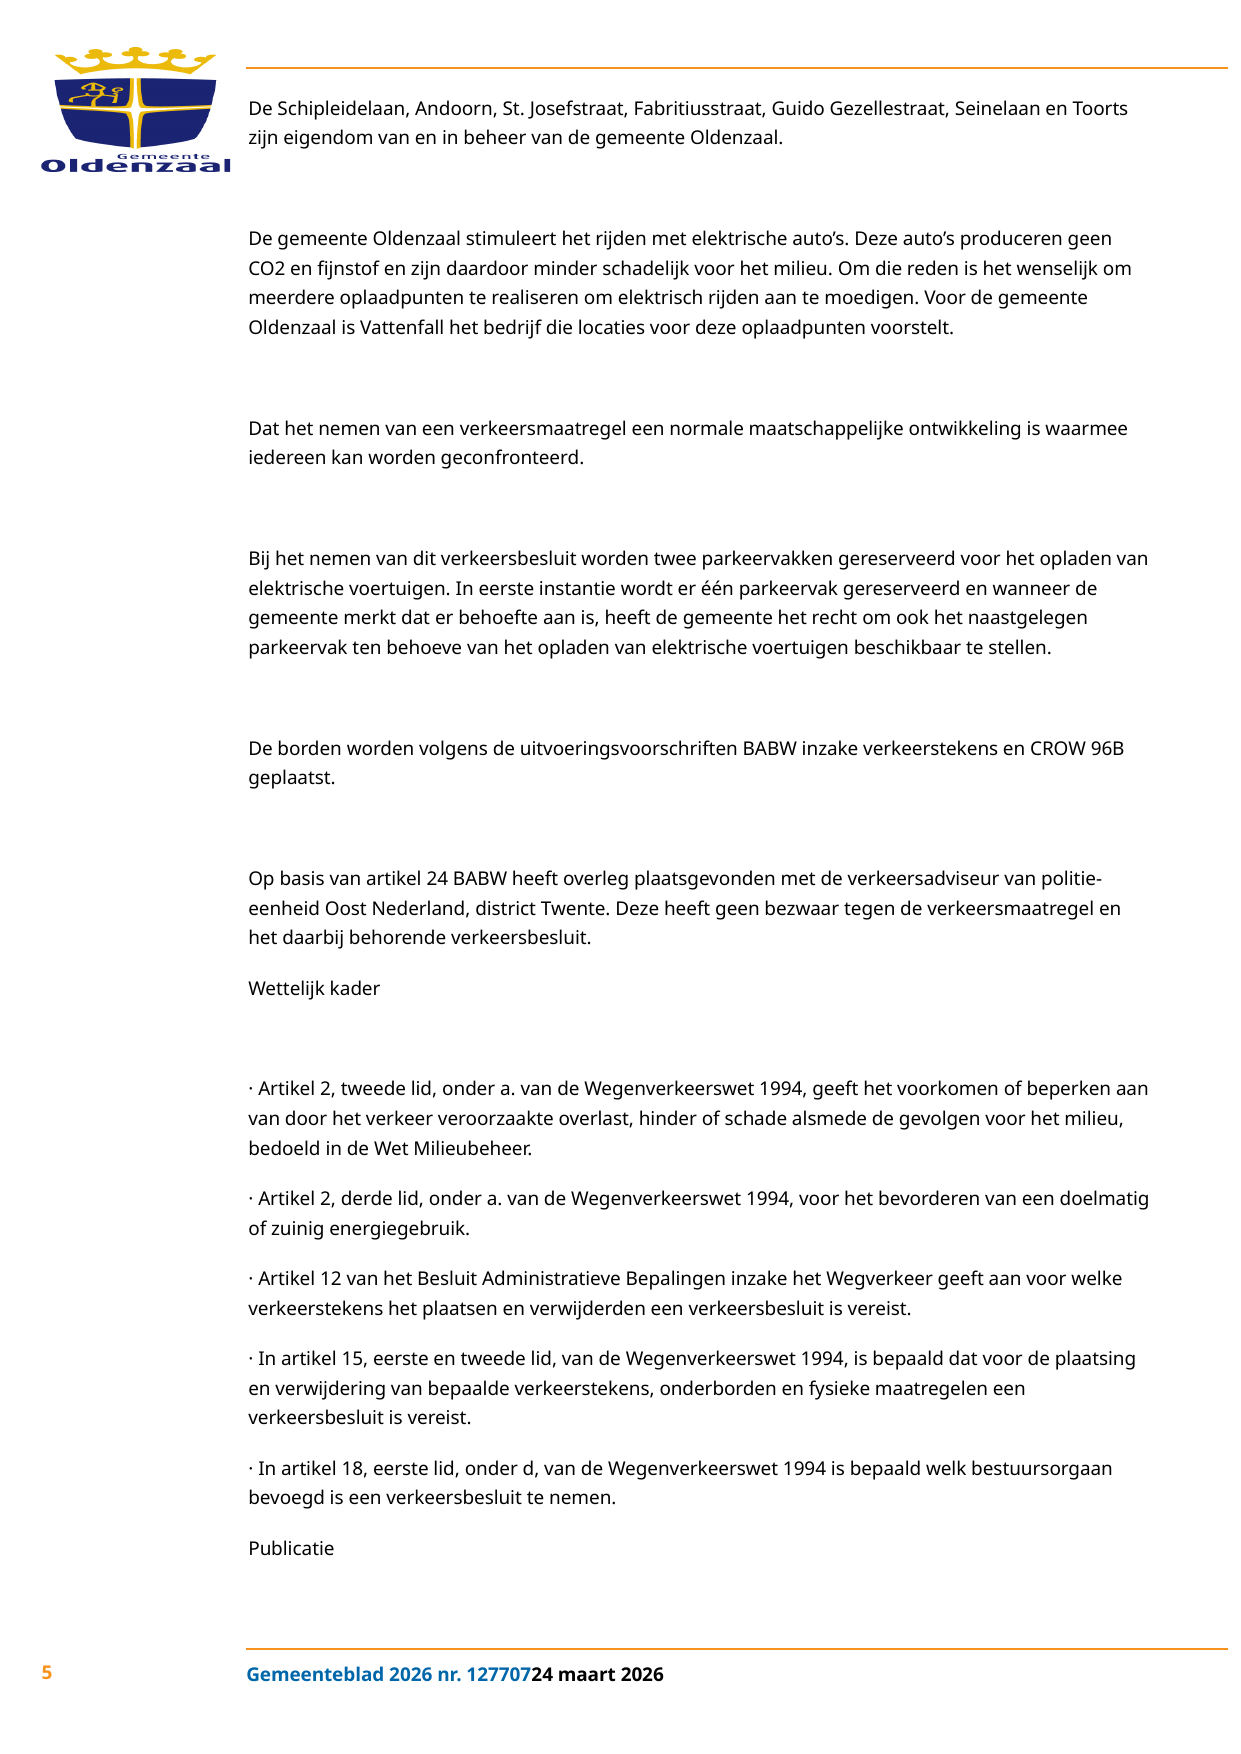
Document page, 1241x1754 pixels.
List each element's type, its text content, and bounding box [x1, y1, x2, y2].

text Op basis van artikel 24 BABW heeft overleg plaatsgevonden met de verkeersadviseur van politie-eenheid Oost Nederland, district Twente. Deze heeft geen bezwaar tegen de verkeersmaatregel en het daarbij behorende verkeersbesluit. [248, 865, 1152, 950]
text De gemeente Oldenzaal stimuleert het rijden met elektrische auto’s. Deze auto’s produceren geen CO2 en fijnstof en zijn daardoor minder schadelijk voor het milieu. Om die reden is het wenselijk om meerdere oplaadpunten te realiseren om elektrisch rijden aan te moedigen. Voor de gemeente Oldenzaal is Vattenfall het bedrijf die locaties voor deze oplaadpunten voorstelt. [248, 225, 1152, 340]
text Bij het nemen van dit verkeersbesluit worden twee parkeervakken gereserveerd voor het opladen van elektrische voertuigen. In eerste instantie wordt er één parkeervak gereserveerd en wanneer de gemeente merkt dat er behoefte aan is, heeft de gemeente het recht om ook het naastgelegen parkeervak ten behoeve van het opladen van elektrische voertuigen beschikbaar te stellen. [248, 545, 1152, 660]
text · Artikel 12 van het Besluit Administratieve Bepalingen inzake het Wegverkeer geeft aan voor welke verkeerstekens het plaatsen en verwijderden een verkeersbesluit is vereist. [248, 1265, 1152, 1321]
picture [41, 47, 231, 172]
text · Artikel 2, derde lid, onder a. van de Wegenverkeerswet 1994, voor het bevorderen van een doelmatig of zuinig energiegebruik. [248, 1185, 1152, 1241]
text De borden worden volgens de uitvoeringsvoorschriften BABW inzake verkeerstekens en CROW 96B geplaatst. [248, 735, 1152, 790]
text · Artikel 2, tweede lid, onder a. van de Wegenverkeerswet 1994, geeft het voorkomen of beperken aan van door het verkeer veroorzaakte overlast, hinder of schade alsmede de gevolgen voor het milieu, bedoeld in de Wet Milieubeheer. [248, 1076, 1152, 1161]
text · In artikel 15, eerste en tweede lid, van de Wegenverkeerswet 1994, is bepaald dat voor de plaatsing en verwijdering van bepaalde verkeerstekens, onderborden en fysieke maatregelen een verkeersbesluit is vereist. [248, 1345, 1152, 1430]
text De Schipleidelaan, Andoorn, St. Josefstraat, Fabritiusstraat, Guido Gezellestraat, Seinelaan en Toorts zijn eigendom van en in beheer van de gemeente Oldenzaal. [248, 95, 1152, 150]
text · In artikel 18, eerste lid, onder d, van de Wegenverkeerswet 1994 is bepaald welk bestuursorgaan bevoegd is een verkeersbesluit te nemen. [248, 1455, 1152, 1510]
text Publicatie [248, 1535, 1152, 1561]
text Wettelijk kader [248, 975, 1152, 1001]
text Dat het nemen van een verkeersmaatregel een normale maatschappelijke ontwikkeling is waarmee iedereen kan worden geconfronteerd. [248, 415, 1152, 470]
